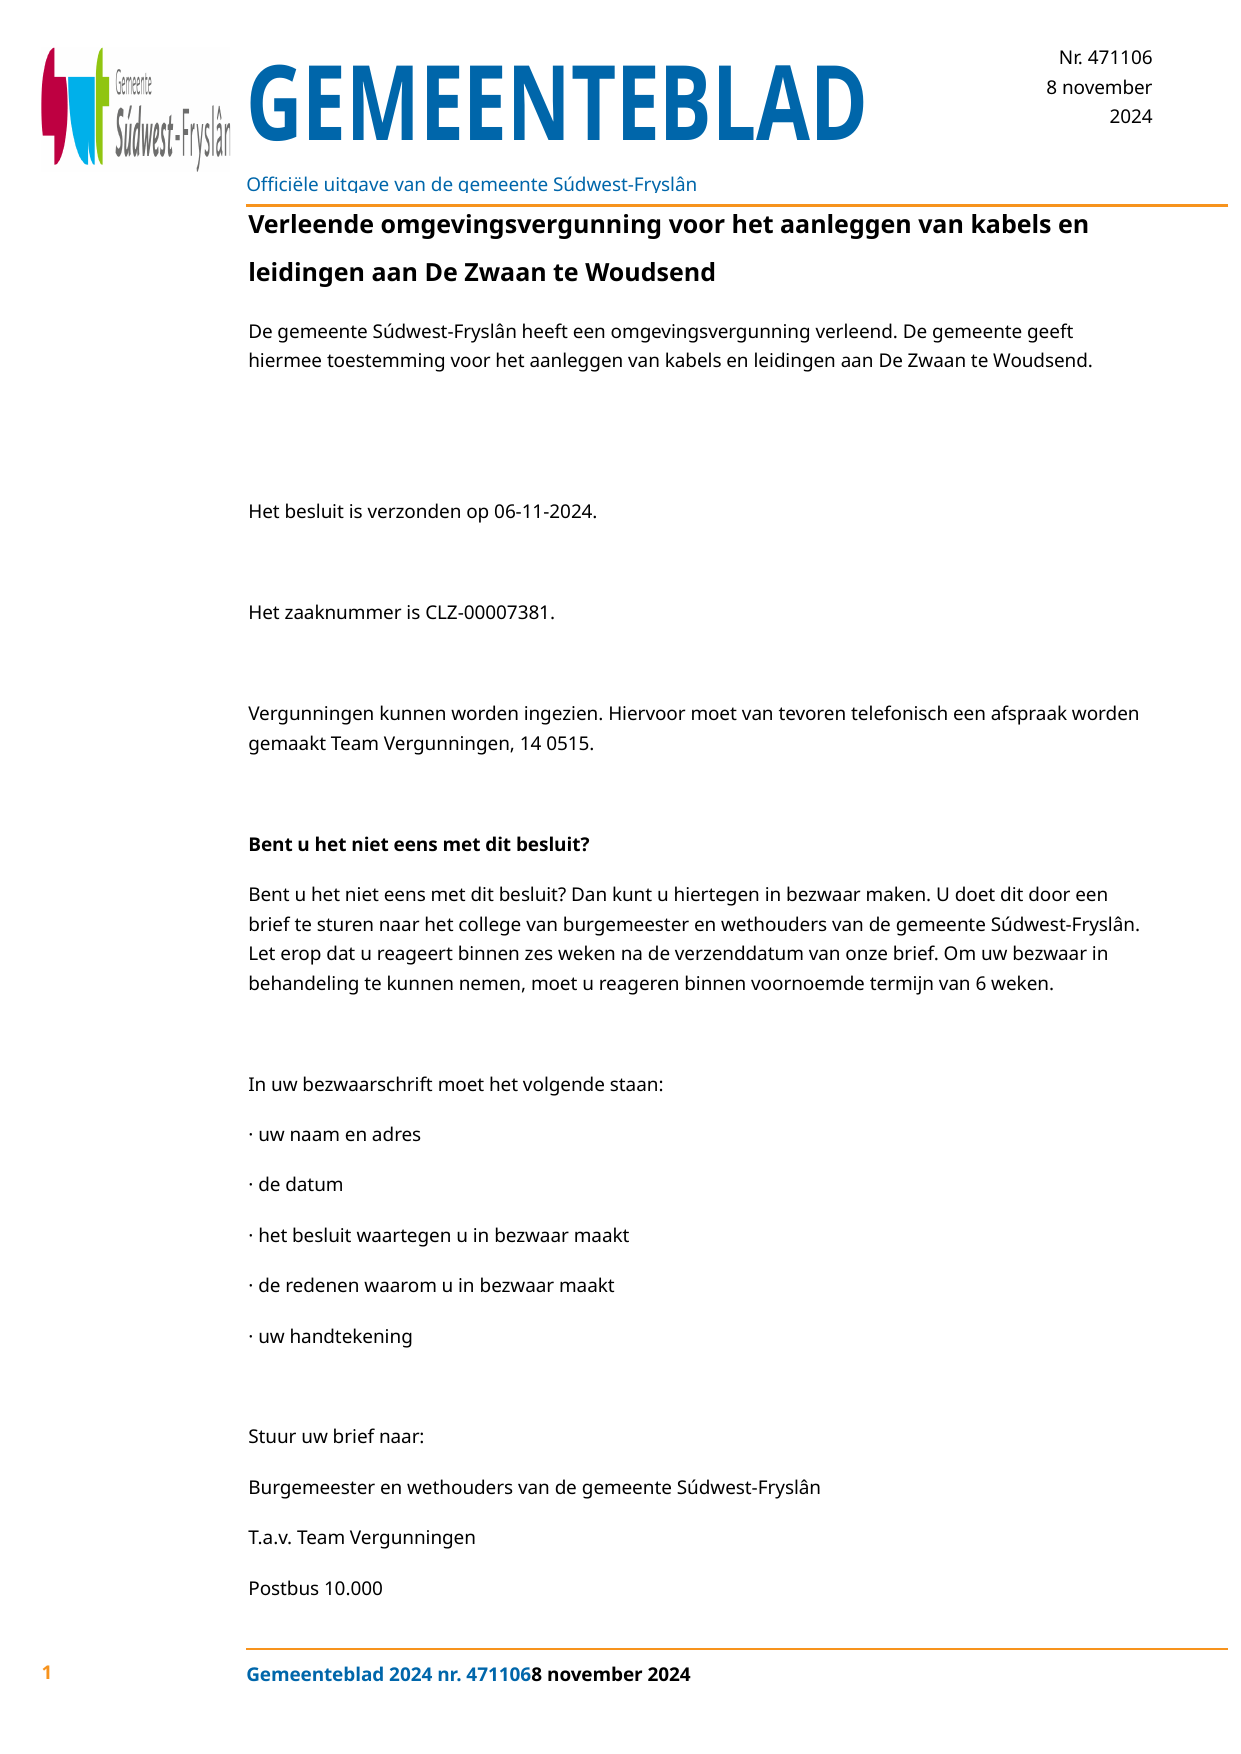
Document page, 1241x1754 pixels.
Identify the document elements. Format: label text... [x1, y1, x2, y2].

text Burgemeester en wethouders van de gemeente Súdwest-Fryslân [248, 1474, 1152, 1500]
text Postbus 10.000 [248, 1575, 1152, 1601]
text · uw naam en adres [248, 1121, 1152, 1147]
text · het besluit waartegen u in bezwaar maakt [248, 1222, 1152, 1248]
picture [41, 47, 231, 172]
text Vergunningen kunnen worden ingezien. Hiervoor moet van tevoren telefonisch een afspraak worden gemaakt Team Vergunningen, 14 0515. [248, 700, 1152, 756]
text De gemeente Súdwest-Fryslân heeft een omgevingsvergunning verleend. De gemeente geeft hiermee toestemming voor het aanleggen van kabels en leidingen aan De Zwaan te Woudsend. [248, 318, 1152, 373]
text · uw handtekening [248, 1323, 1152, 1349]
text Bent u het niet eens met dit besluit? Dan kunt u hiertegen in bezwaar maken. U doet dit door een brief te sturen naar het college van burgemeester en wethouders van de gemeente Súdwest-Fryslân. Let erop dat u reageert binnen zes weken na de verzenddatum van onze brief. Om uw bezwaar in behandeling te kunnen nemen, moet u reageren binnen voornoemde termijn van 6 weken. [248, 881, 1152, 996]
text Stuur uw brief naar: [248, 1424, 1152, 1449]
text Verleende omgevingsvergunning voor het aanleggen van kabels en leidingen aan De Zwaan te Woudsend [248, 207, 1152, 288]
text Het besluit is verzonden op 06-11-2024. [248, 499, 1152, 524]
text T.a.v. Team Vergunningen [248, 1524, 1152, 1550]
text · de redenen waarom u in bezwaar maakt [248, 1272, 1152, 1298]
text Bent u het niet eens met dit besluit? [248, 831, 1152, 857]
text Het zaaknummer is CLZ-00007381. [248, 599, 1152, 625]
text · de datum [248, 1172, 1152, 1197]
text In uw bezwaarschrift moet het volgende staan: [248, 1071, 1152, 1097]
